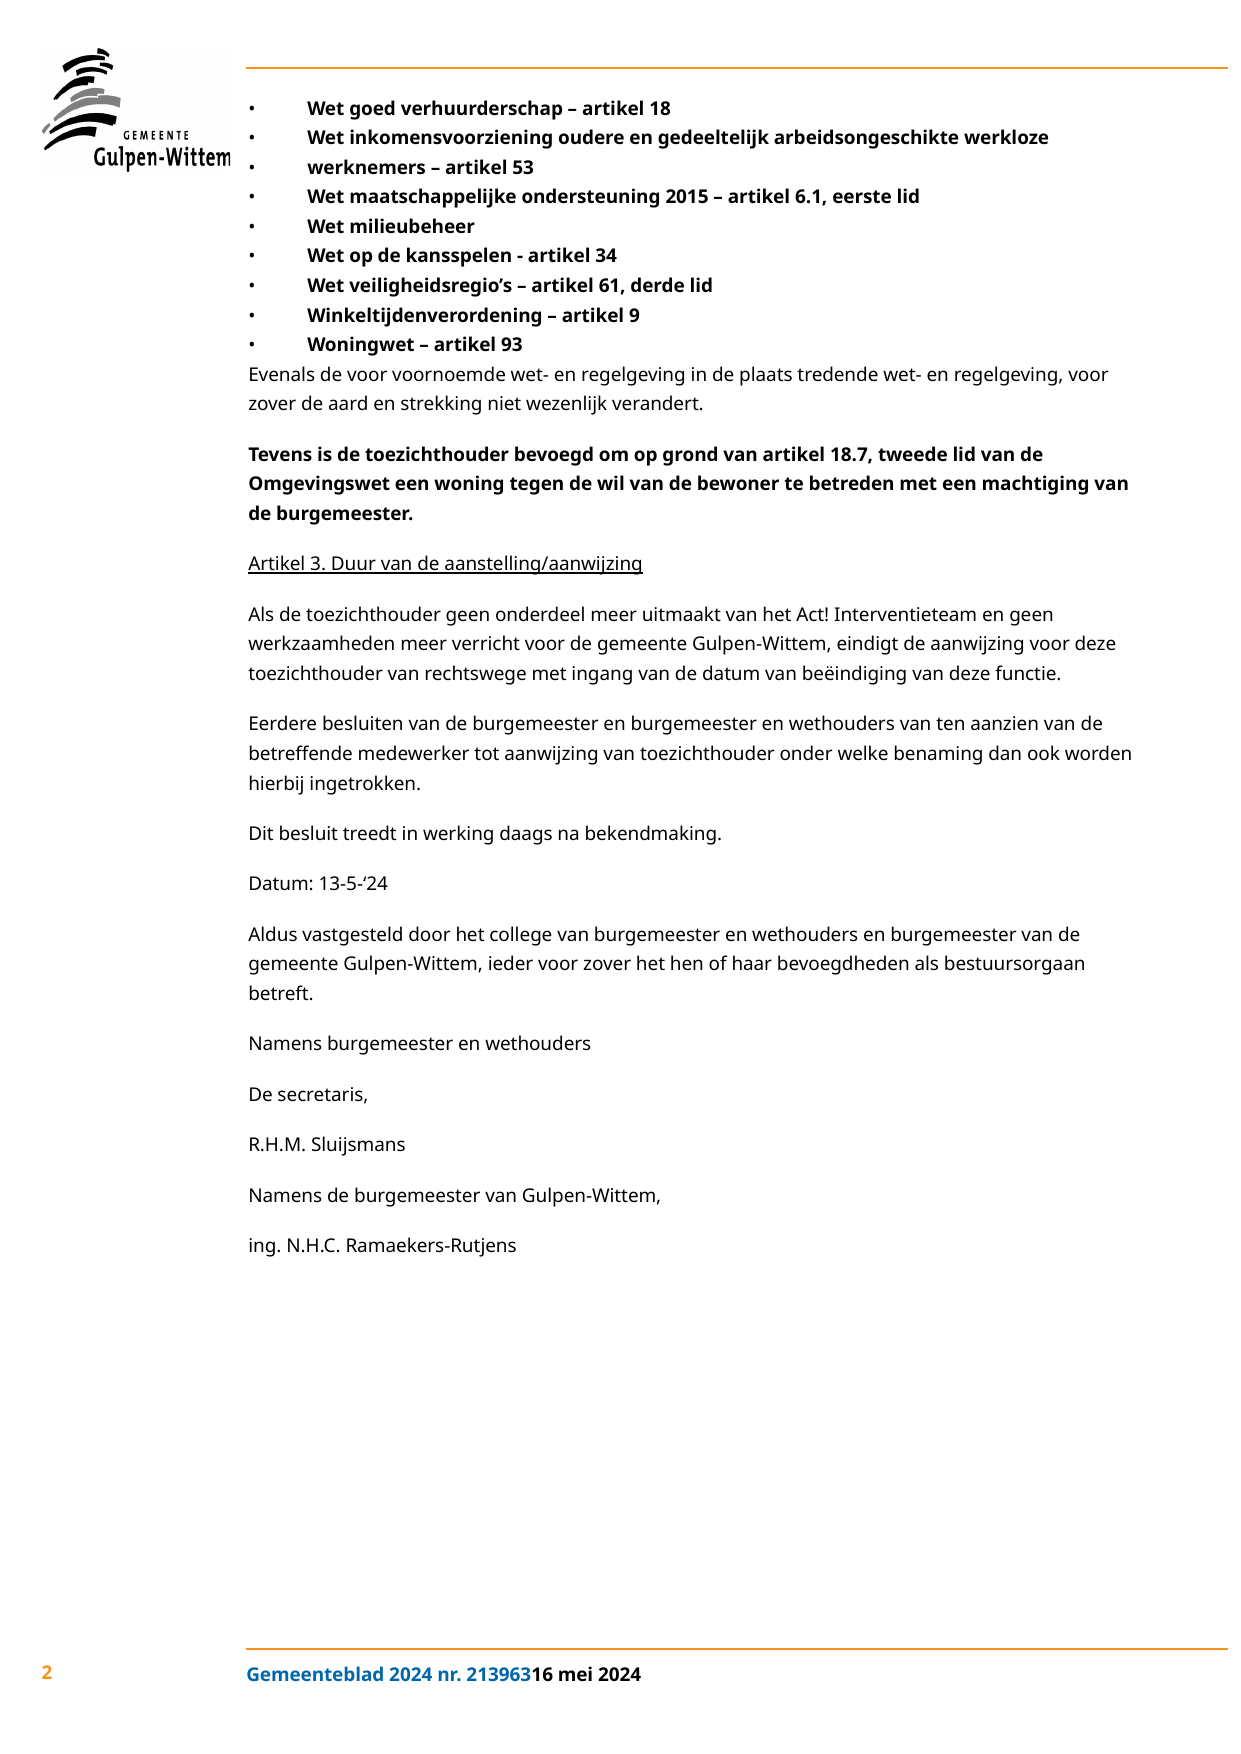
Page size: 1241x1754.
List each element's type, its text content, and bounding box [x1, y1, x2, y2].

text De secretaris, [248, 1081, 1152, 1107]
text Namens de burgemeester van Gulpen-Wittem, [248, 1182, 1152, 1208]
text Dit besluit treedt in werking daags na bekendmaking. [248, 820, 1152, 846]
text Namens burgemeester en wethouders [248, 1031, 1152, 1056]
picture [41, 47, 231, 172]
text Tevens is de toezichthouder bevoegd om op grond van artikel 18.7, tweede lid van de Omgevingswet een woning tegen de wil van de bewoner te betreden met een machtiging van de burgemeester. [248, 441, 1152, 526]
list Wet milieubeheer [248, 213, 1152, 239]
list Wet maatschappelijke ondersteuning 2015 – artikel 6.1, eerste lid [248, 183, 1152, 209]
list Wet veiligheidsregio’s – artikel 61, derde lid [248, 272, 1152, 298]
text ing. N.H.C. Ramaekers-Rutjens [248, 1232, 1152, 1258]
text Eerdere besluiten van de burgemeester en burgemeester en wethouders van ten aanzien van de betreffende medewerker tot aanwijzing van toezichthouder onder welke benaming dan ook worden hierbij ingetrokken. [248, 711, 1152, 796]
text Evenals de voor voornoemde wet- en regelgeving in de plaats tredende wet- en regelgeving, voor zover de aard en strekking niet wezenlijk verandert. [248, 361, 1152, 416]
list werknemers – artikel 53 [248, 154, 1152, 180]
text R.H.M. Sluijsmans [248, 1131, 1152, 1157]
list Woningwet – artikel 93 [248, 331, 1152, 357]
list Winkeltijdenverordening – artikel 9 [248, 302, 1152, 328]
text Datum: 13-5-‘24 [248, 871, 1152, 896]
text Artikel 3. Duur van de aanstelling/aanwijzing [248, 551, 1152, 576]
list Wet inkomensvoorziening oudere en gedeeltelijk arbeidsongeschikte werkloze [248, 124, 1152, 150]
list Wet op de kansspelen - artikel 34 [248, 243, 1152, 268]
text Aldus vastgesteld door het college van burgemeester en wethouders en burgemeester van de gemeente Gulpen-Wittem, ieder voor zover het hen of haar bevoegdheden als bestuursorgaan betreft. [248, 921, 1152, 1006]
text Als de toezichthouder geen onderdeel meer uitmaakt van het Act! Interventieteam en geen werkzaamheden meer verricht voor de gemeente Gulpen-Wittem, eindigt de aanwijzing voor deze toezichthouder van rechtswege met ingang van de datum van beëindiging van deze functie. [248, 601, 1152, 686]
list Wet goed verhuurderschap – artikel 18 [248, 95, 1152, 121]
